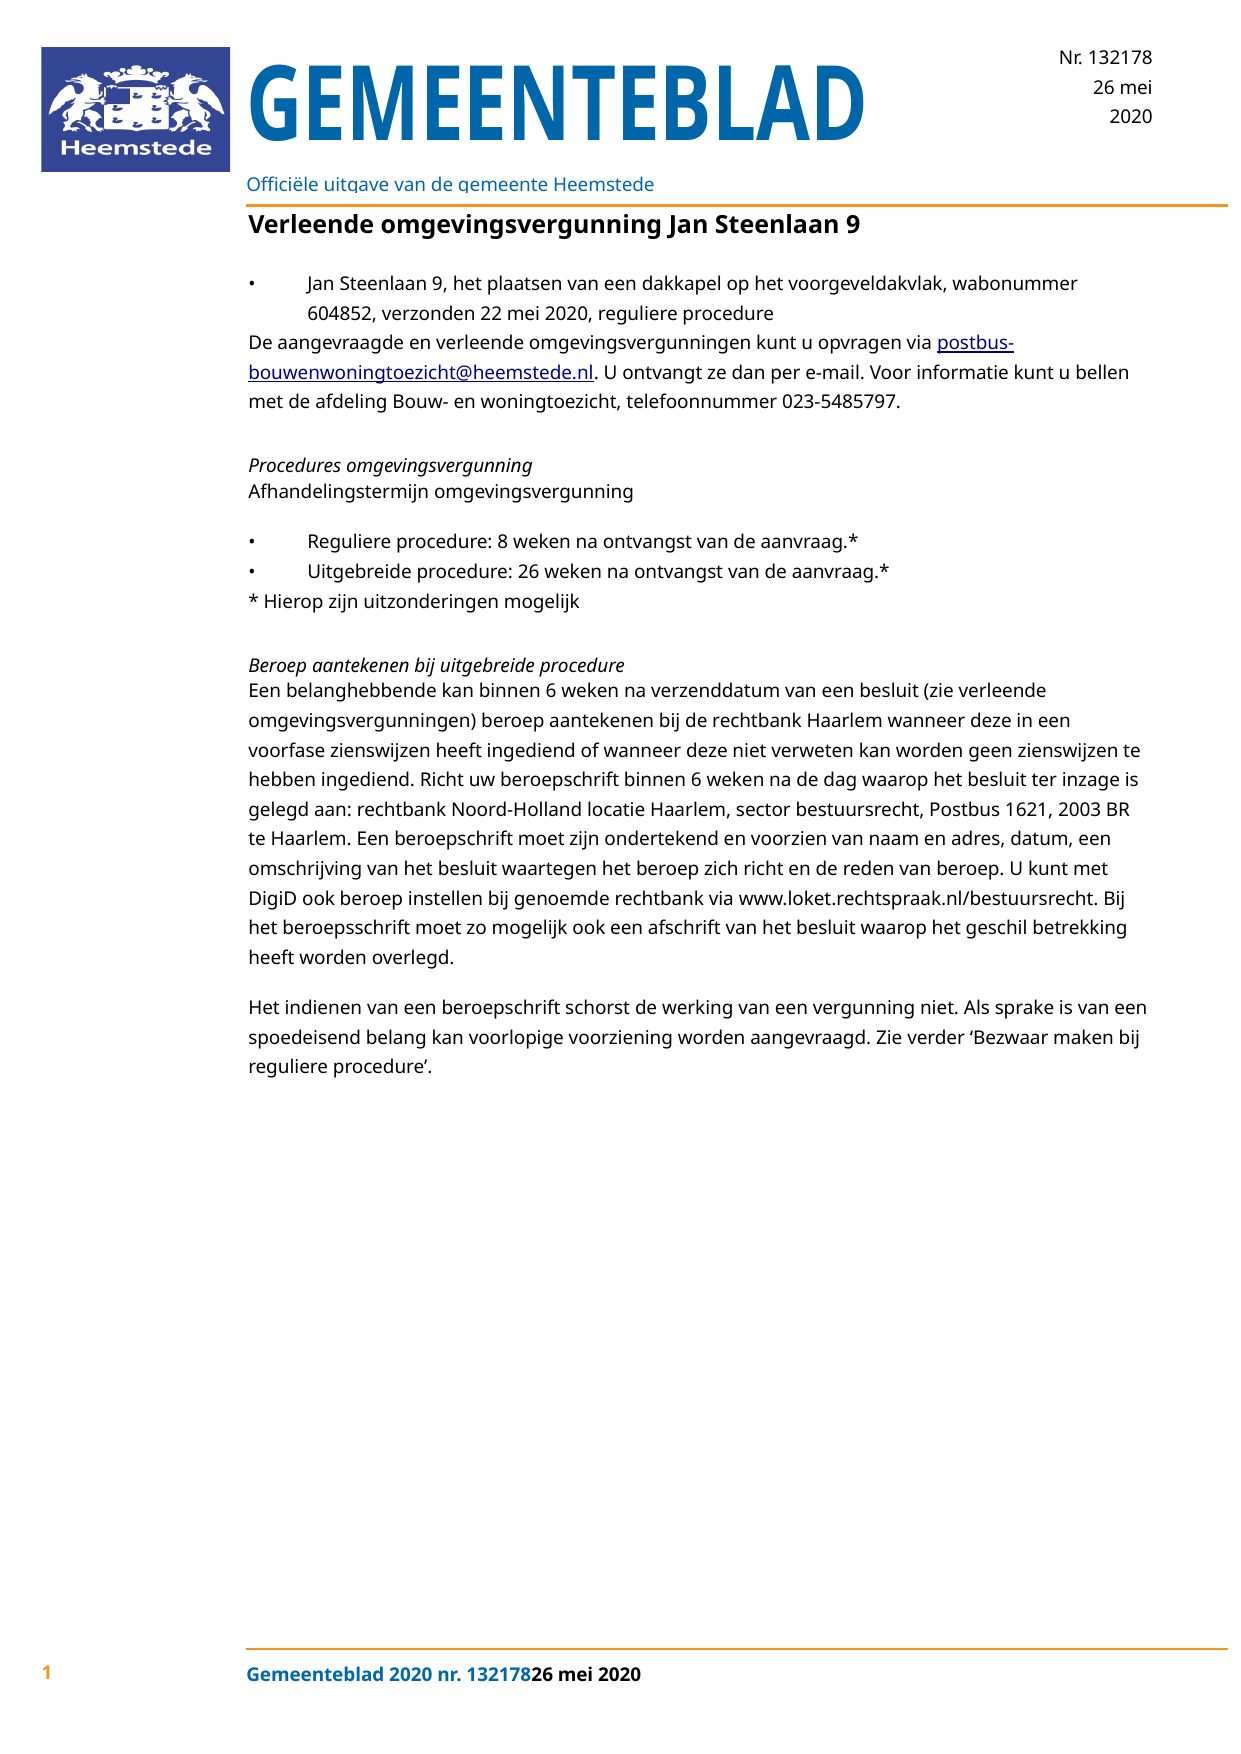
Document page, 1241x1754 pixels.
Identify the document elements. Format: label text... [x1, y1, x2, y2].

text Afhandelingstermijn omgevingsvergunning [248, 478, 1152, 504]
text Beroep aantekenen bij uitgebreide procedure [248, 652, 1152, 678]
text Procedures omgevingsvergunning [248, 453, 1152, 478]
text De aangevraagde en verleende omgevingsvergunningen kunt u opvragen via postbus-bouwenwoningtoezicht@heemstede.nl. U ontvangt ze dan per e-mail. Voor informatie kunt u bellen met de afdeling Bouw- en woningtoezicht, telefoonnummer 023-5485797. [248, 329, 1152, 414]
list Reguliere procedure: 8 weken na ontvangst van de aanvraag.* [248, 529, 1152, 554]
text * Hierop zijn uitzonderingen mogelijk [248, 588, 1152, 614]
list Uitgebreide procedure: 26 weken na ontvangst van de aanvraag.* [248, 558, 1152, 584]
text Het indienen van een beroepschrift schorst de werking van een vergunning niet. Als sprake is van een spoedeisend belang kan voorlopige voorziening worden aangevraagd. Zie verder ‘Bezwaar maken bij reguliere procedure’. [248, 994, 1152, 1079]
text Verleende omgevingsvergunning Jan Steenlaan 9 [248, 207, 1152, 241]
picture [41, 47, 231, 172]
list Jan Steenlaan 9, het plaatsen van een dakkapel op het voorgeveldakvlak, wabonummer 604852, verzonden 22 mei 2020, reguliere procedure [248, 270, 1152, 326]
text Een belanghebbende kan binnen 6 weken na verzenddatum van een besluit (zie verleende omgevingsvergunningen) beroep aantekenen bij de rechtbank Haarlem wanneer deze in een voorfase zienswijzen heeft ingediend of wanneer deze niet verweten kan worden geen zienswijzen te hebben ingediend. Richt uw beroepschrift binnen 6 weken na de dag waarop het besluit ter inzage is gelegd aan: rechtbank Noord-Holland locatie Haarlem, sector bestuursrecht, Postbus 1621, 2003 BR te Haarlem. Een beroepschrift moet zijn ondertekend en voorzien van naam en adres, datum, een omschrijving van het besluit waartegen het beroep zich richt en de reden van beroep. U kunt met DigiD ook beroep instellen bij genoemde rechtbank via www.loket.rechtspraak.nl/bestuursrecht. Bij het beroepsschrift moet zo mogelijk ook een afschrift van het besluit waarop het geschil betrekking heeft worden overlegd. [248, 678, 1152, 969]
